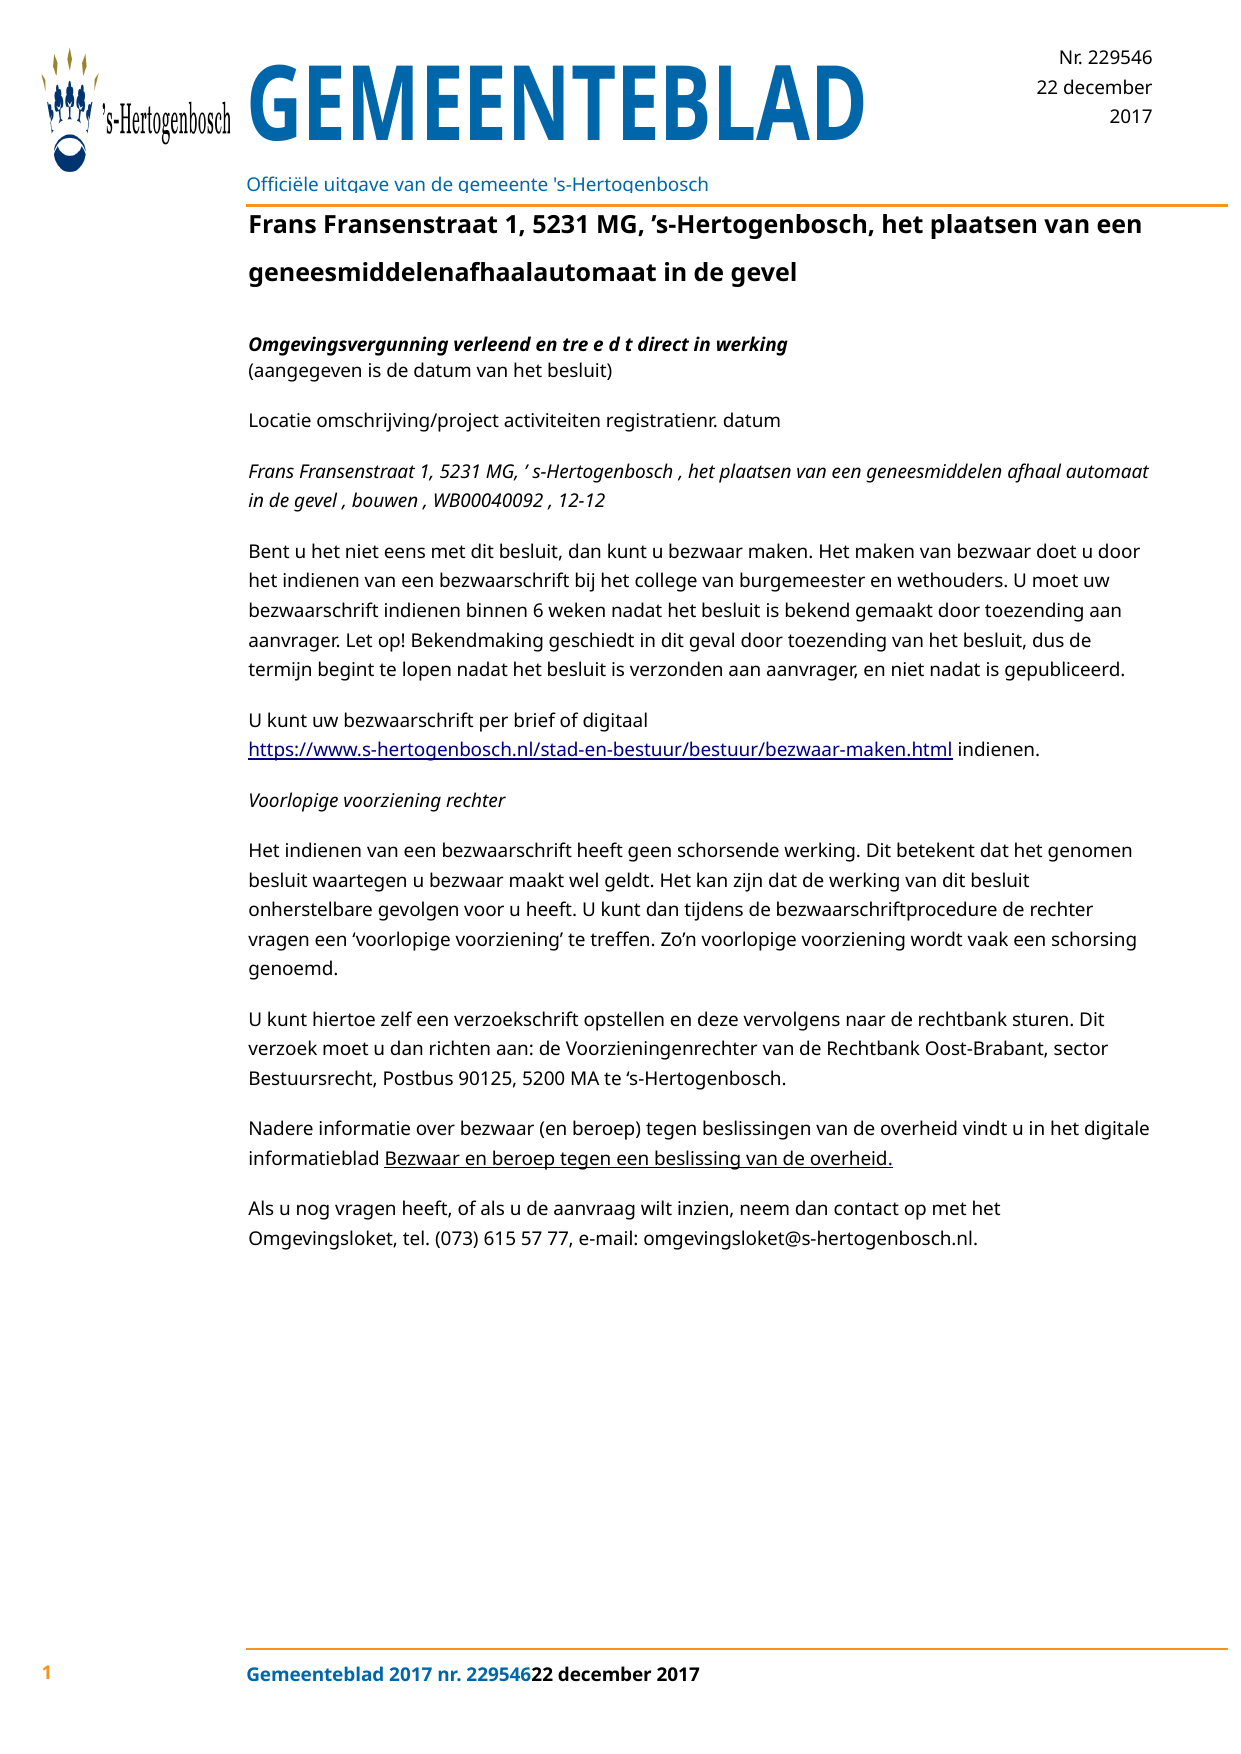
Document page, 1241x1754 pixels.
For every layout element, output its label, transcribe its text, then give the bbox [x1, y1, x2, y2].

text (aangegeven is de datum van het besluit) [248, 357, 1152, 383]
text Als u nog vragen heeft, of als u de aanvraag wilt inzien, neem dan contact op met het Omgevingsloket, tel. (073) 615 57 77, e-mail: omgevingsloket@s-hertogenbosch.nl. [248, 1196, 1152, 1251]
text Bent u het niet eens met dit besluit, dan kunt u bezwaar maken. Het maken van bezwaar doet u door het indienen van een bezwaarschrift bij het college van burgemeester en wethouders. U moet uw bezwaarschrift indienen binnen 6 weken nadat het besluit is bekend gemaakt door toezending aan aanvrager. Let op! Bekendmaking geschiedt in dit geval door toezending van het besluit, dus de termijn begint te lopen nadat het besluit is verzonden aan aanvrager, en niet nadat is gepubliceerd. [248, 538, 1152, 682]
text U kunt uw bezwaarschrift per brief of digitaal https://www.s-hertogenbosch.nl/stad-en-bestuur/bestuur/bezwaar-maken.html indienen. [248, 707, 1152, 762]
text Frans Fransenstraat 1, 5231 MG, ’s-Hertogenbosch, het plaatsen van een geneesmiddelenafhaalautomaat in de gevel [248, 207, 1152, 288]
text Omgevingsvergunning verleend en tre e d t direct in werking [248, 331, 1152, 357]
text Nadere informatie over bezwaar (en beroep) tegen beslissingen van de overheid vindt u in het digitale informatieblad Bezwaar en beroep tegen een beslissing van de overheid. [248, 1116, 1152, 1171]
text Locatie omschrijving/project activiteiten registratienr. datum [248, 408, 1152, 433]
picture [41, 47, 231, 172]
text Het indienen van een bezwaarschrift heeft geen schorsende werking. Dit betekent dat het genomen besluit waartegen u bezwaar maakt wel geldt. Het kan zijn dat de werking van dit besluit onherstelbare gevolgen voor u heeft. U kunt dan tijdens de bezwaarschriftprocedure de rechter vragen een ‘voorlopige voorziening’ te treffen. Zo’n voorlopige voorziening wordt vaak een schorsing genoemd. [248, 837, 1152, 981]
text U kunt hiertoe zelf een verzoekschrift opstellen en deze vervolgens naar de rechtbank sturen. Dit verzoek moet u dan richten aan: de Voorzieningenrechter van de Rechtbank Oost-Brabant, sector Bestuursrecht, Postbus 90125, 5200 MA te ‘s-Hertogenbosch. [248, 1006, 1152, 1091]
text Voorlopige voorziening rechter [248, 787, 1152, 812]
text Frans Fransenstraat 1, 5231 MG, ’ s-Hertogenbosch , het plaatsen van een geneesmiddelen afhaal automaat in de gevel , bouwen , WB00040092 , 12-12 [248, 458, 1152, 513]
